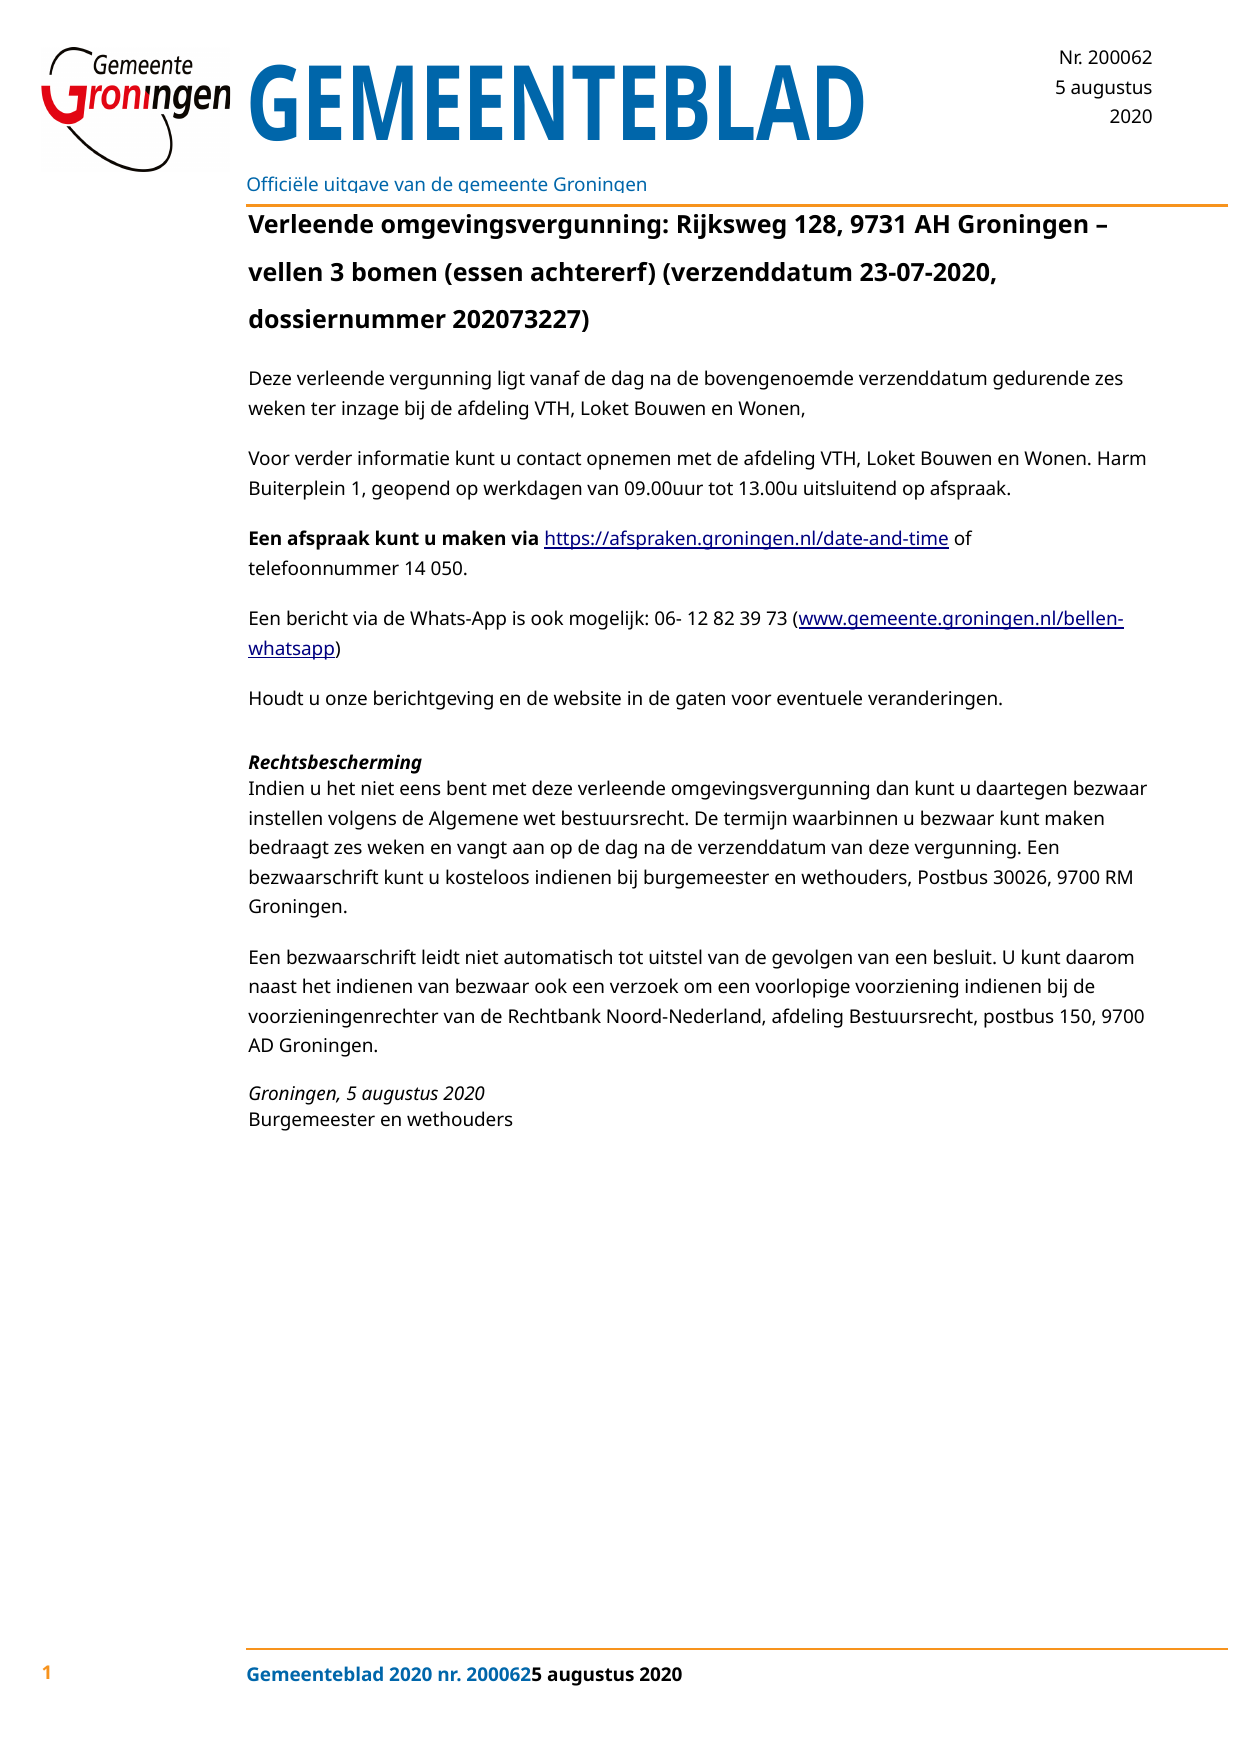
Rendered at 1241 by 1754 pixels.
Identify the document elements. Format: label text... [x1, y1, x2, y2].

text Verleende omgevingsvergunning: Rijksweg 128, 9731 AH Groningen – vellen 3 bomen (essen achtererf) (verzenddatum 23-07-2020, dossiernummer 202073227) [248, 207, 1152, 336]
text Indien u het niet eens bent met deze verleende omgevingsvergunning dan kunt u daartegen bezwaar instellen volgens de Algemene wet bestuursrecht. De termijn waarbinnen u bezwaar kunt maken bedraagt zes weken en vangt aan op de dag na de verzenddatum van deze vergunning. Een bezwaarschrift kunt u kosteloos indienen bij burgemeester en wethouders, Postbus 30026, 9700 RM Groningen. [248, 775, 1152, 919]
text Een bericht via de Whats-App is ook mogelijk: 06- 12 82 39 73 (www.gemeente.groningen.nl/bellen-whatsapp) [248, 606, 1152, 661]
text Deze verleende vergunning ligt vanaf de dag na de bovengenoemde verzenddatum gedurende zes weken ter inzage bij de afdeling VTH, Loket Bouwen en Wonen, [248, 366, 1152, 421]
text Voor verder informatie kunt u contact opnemen met de afdeling VTH, Loket Bouwen en Wonen. Harm Buiterplein 1, geopend op werkdagen van 09.00uur tot 13.00u uitsluitend op afspraak. [248, 446, 1152, 501]
text Burgemeester en wethouders [248, 1106, 1152, 1132]
picture [41, 47, 231, 172]
text Houdt u onze berichtgeving en de website in de gaten voor eventuele veranderingen. [248, 686, 1152, 711]
text Rechtsbescherming [248, 749, 1152, 775]
text Groningen, 5 augustus 2020 [248, 1081, 1152, 1106]
text Een bezwaarschrift leidt niet automatisch tot uitstel van de gevolgen van een besluit. U kunt daarom naast het indienen van bezwaar ook een verzoek om een voorlopige voorziening indienen bij de voorzieningenrechter van de Rechtbank Noord-Nederland, afdeling Bestuursrecht, postbus 150, 9700 AD Groningen. [248, 944, 1152, 1058]
text Een afspraak kunt u maken via https://afspraken.groningen.nl/date-and-time of telefoonnummer 14 050. [248, 526, 1152, 581]
